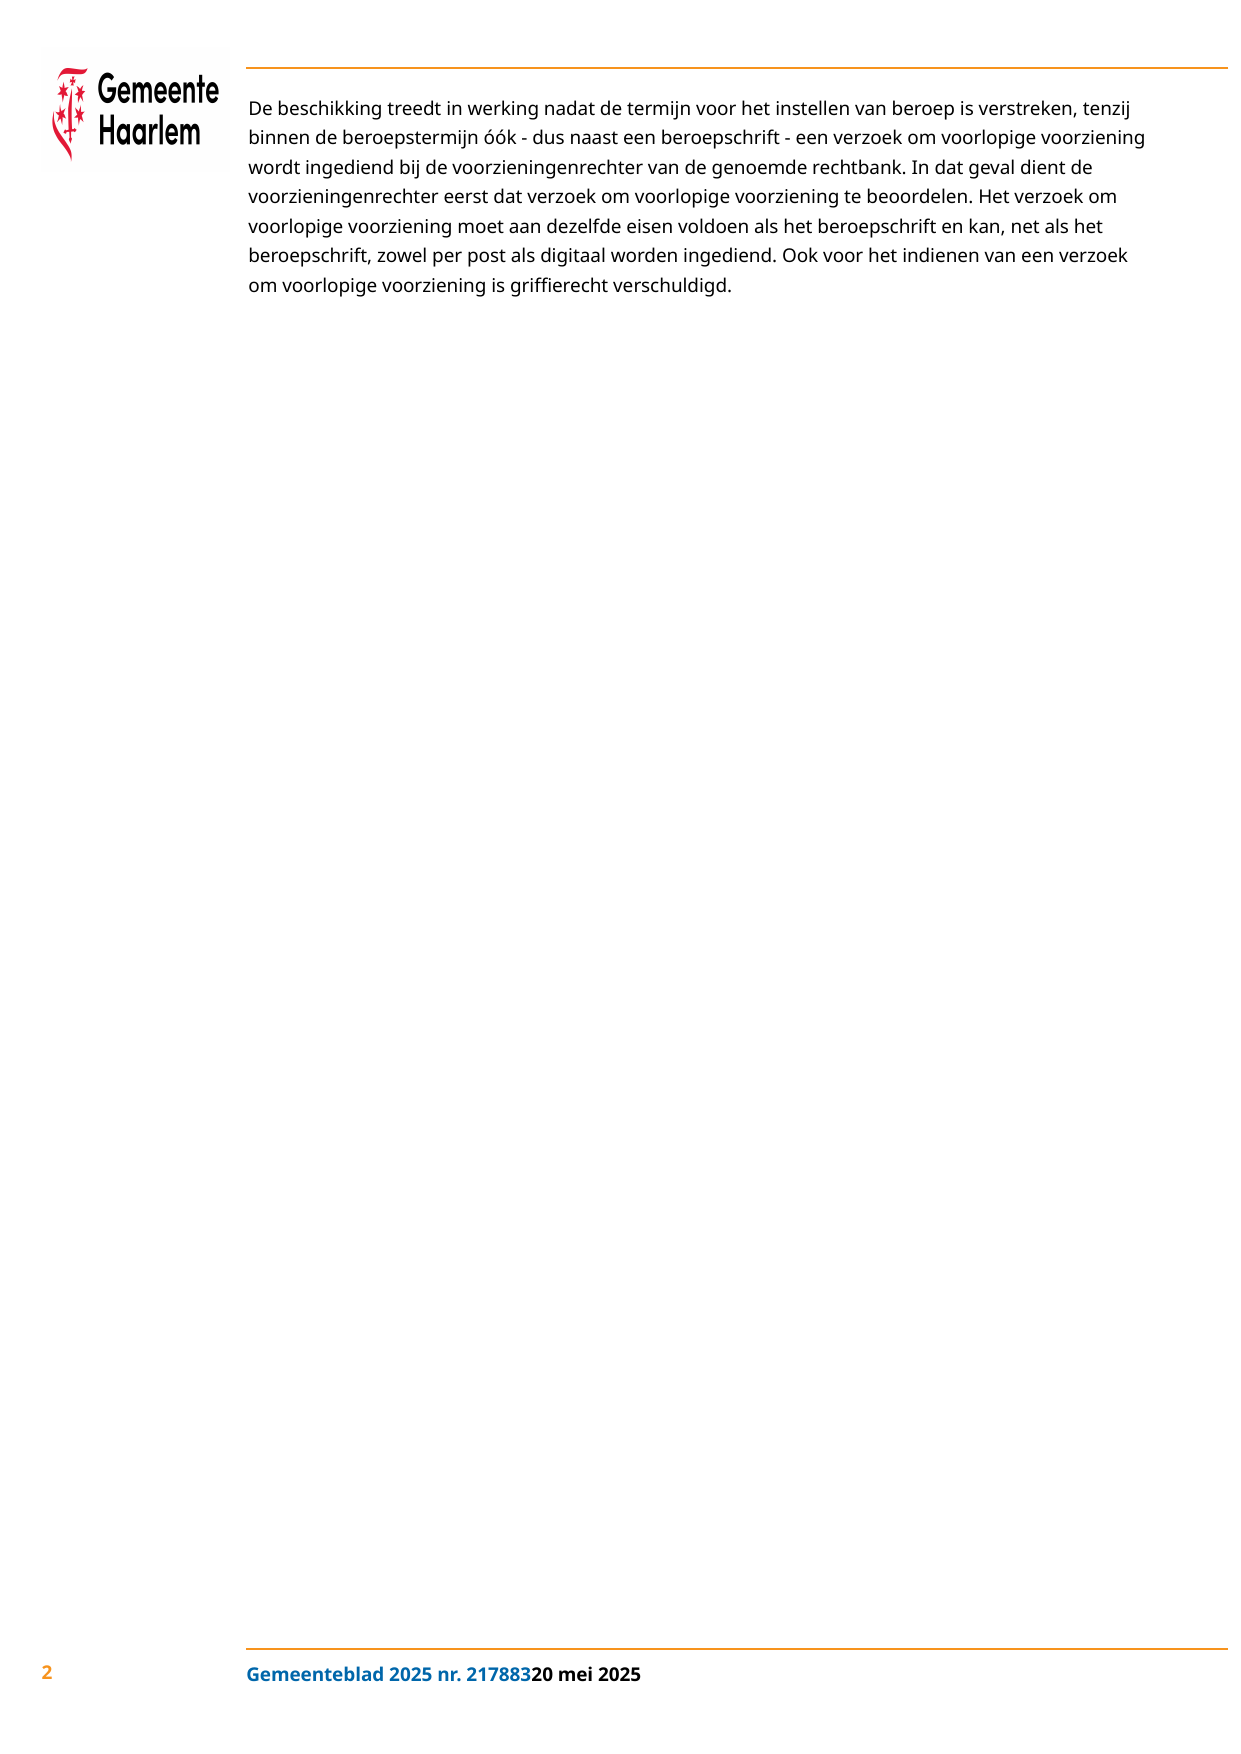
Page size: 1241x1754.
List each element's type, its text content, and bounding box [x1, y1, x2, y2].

picture [41, 47, 231, 172]
text De beschikking treedt in werking nadat de termijn voor het instellen van beroep is verstreken, tenzij binnen de beroepstermijn óók - dus naast een beroepschrift - een verzoek om voorlopige voorziening wordt ingediend bij de voorzieningenrechter van de genoemde rechtbank. In dat geval dient de voorzieningenrechter eerst dat verzoek om voorlopige voorziening te beoordelen. Het verzoek om voorlopige voorziening moet aan dezelfde eisen voldoen als het beroepschrift en kan, net als het beroepschrift, zowel per post als digitaal worden ingediend. Ook voor het indienen van een verzoek om voorlopige voorziening is griffierecht verschuldigd. [248, 95, 1152, 298]
